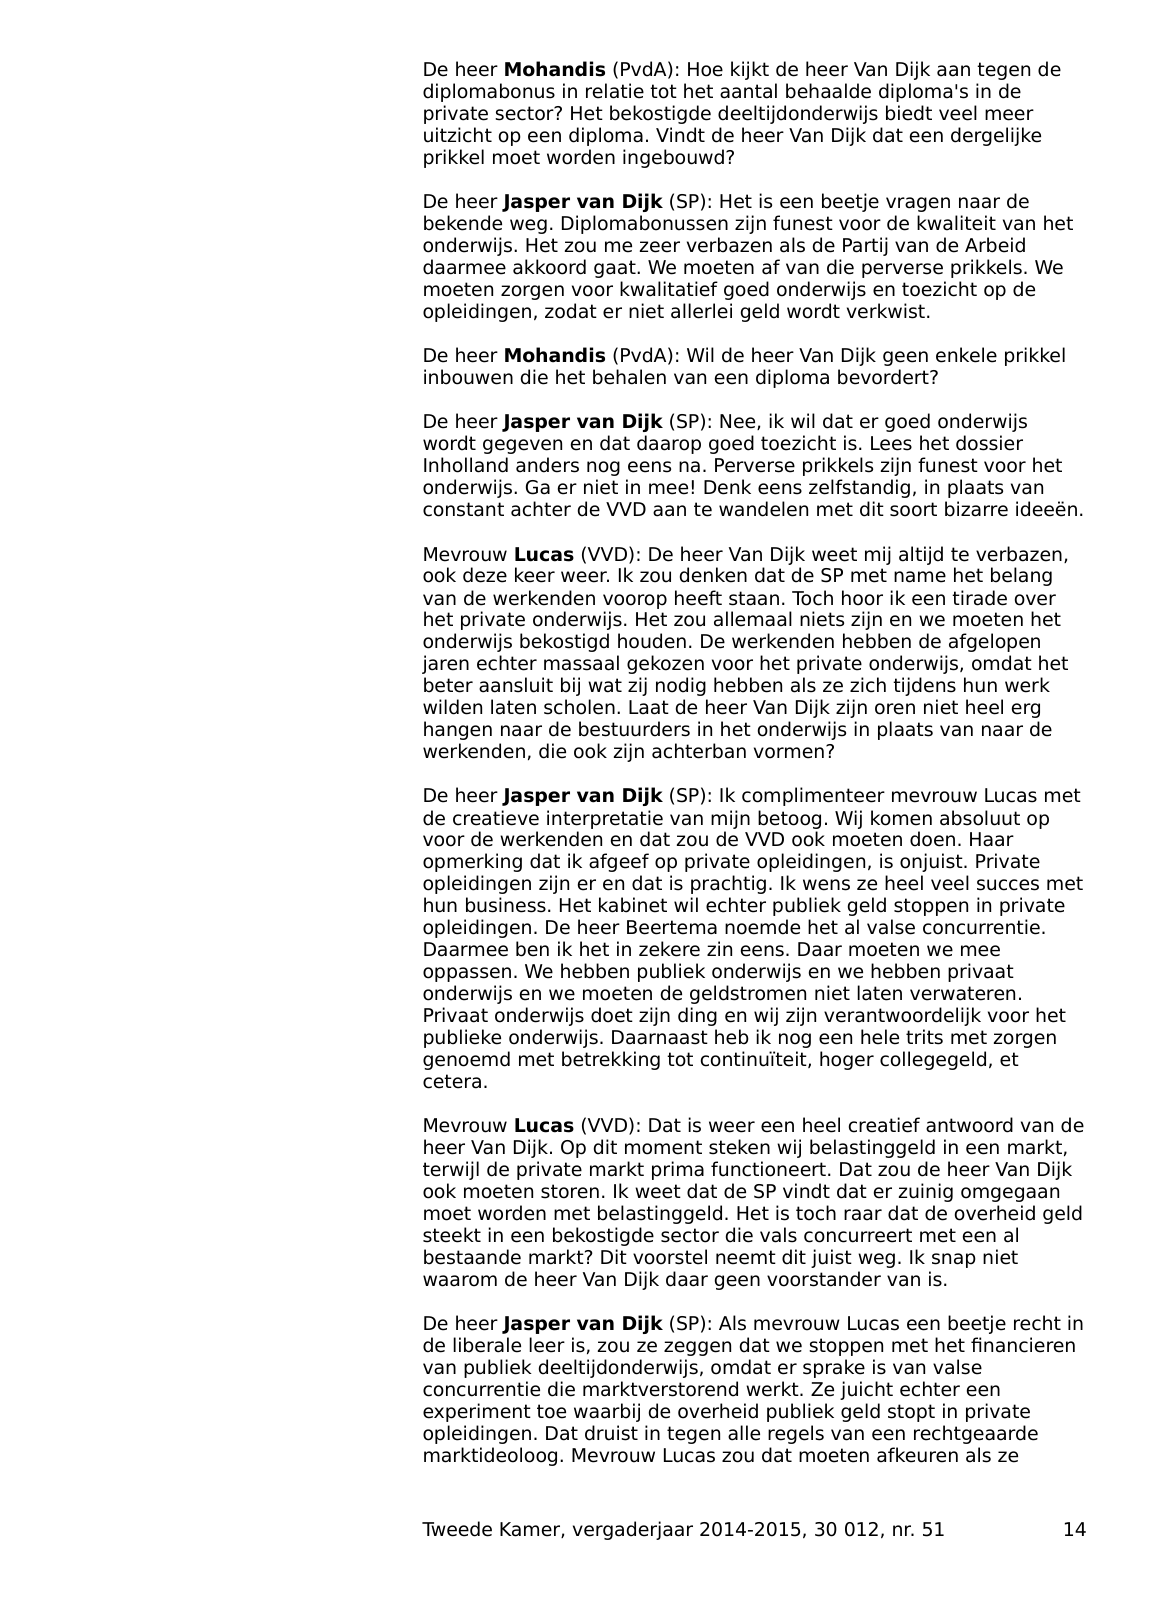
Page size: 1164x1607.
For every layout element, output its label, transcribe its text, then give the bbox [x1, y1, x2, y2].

text Mevrouw Lucas (VVD): De heer Van Dijk weet mij altijd te verbazen, ook deze keer weer. Ik zou denken dat de SP met name het belang van de werkenden voorop heeft staan. Toch hoor ik een tirade over het private onderwijs. Het zou allemaal niets zijn en we moeten het onderwijs bekostigd houden. De werkenden hebben de afgelopen jaren echter massaal gekozen voor het private onderwijs, omdat het beter aansluit bij wat zij nodig hebben als ze zich tijdens hun werk wilden laten scholen. Laat de heer Van Dijk zijn oren niet heel erg hangen naar de bestuurders in het onderwijs in plaats van naar de werkenden, die ook zijn achterban vormen? [422, 543, 1087, 763]
text De heer Mohandis (PvdA): Hoe kijkt de heer Van Dijk aan tegen de diplomabonus in relatie tot het aantal behaalde diploma's in de private sector? Het bekostigde deeltijdonderwijs biedt veel meer uitzicht op een diploma. Vindt de heer Van Dijk dat een dergelijke prikkel moet worden ingebouwd? [422, 59, 1087, 169]
text De heer Jasper van Dijk (SP): Ik complimenteer mevrouw Lucas met de creatieve interpretatie van mijn betoog. Wij komen absoluut op voor de werkenden en dat zou de VVD ook moeten doen. Haar opmerking dat ik afgeef op private opleidingen, is onjuist. Private opleidingen zijn er en dat is prachtig. Ik wens ze heel veel succes met hun business. Het kabinet wil echter publiek geld stoppen in private opleidingen. De heer Beertema noemde het al valse concurrentie. Daarmee ben ik het in zekere zin eens. Daar moeten we mee oppassen. We hebben publiek onderwijs en we hebben privaat onderwijs en we moeten de geldstromen niet laten verwateren. Privaat onderwijs doet zijn ding en wij zijn verantwoordelijk voor het publieke onderwijs. Daarnaast heb ik nog een hele trits met zorgen genoemd met betrekking tot continuïteit, hoger collegegeld, et cetera. [422, 785, 1087, 1093]
text De heer Jasper van Dijk (SP): Als mevrouw Lucas een beetje recht in de liberale leer is, zou ze zeggen dat we stoppen met het financieren van publiek deeltijdonderwijs, omdat er sprake is van valse concurrentie die marktverstorend werkt. Ze juicht echter een experiment toe waarbij de overheid publiek geld stopt in private opleidingen. Dat druist in tegen alle regels van een rechtgeaarde marktideoloog. Mevrouw Lucas zou dat moeten afkeuren als ze [422, 1313, 1087, 1467]
text De heer Jasper van Dijk (SP): Het is een beetje vragen naar de bekende weg. Diplomabonussen zijn funest voor de kwaliteit van het onderwijs. Het zou me zeer verbazen als de Partij van de Arbeid daarmee akkoord gaat. We moeten af van die perverse prikkels. We moeten zorgen voor kwalitatief goed onderwijs en toezicht op de opleidingen, zodat er niet allerlei geld wordt verkwist. [422, 191, 1087, 323]
text Mevrouw Lucas (VVD): Dat is weer een heel creatief antwoord van de heer Van Dijk. Op dit moment steken wij belastinggeld in een markt, terwijl de private markt prima functioneert. Dat zou de heer Van Dijk ook moeten storen. Ik weet dat de SP vindt dat er zuinig omgegaan moet worden met belastinggeld. Het is toch raar dat de overheid geld steekt in een bekostigde sector die vals concurreert met een al bestaande markt? Dit voorstel neemt dit juist weg. Ik snap niet waarom de heer Van Dijk daar geen voorstander van is. [422, 1115, 1087, 1291]
text De heer Mohandis (PvdA): Wil de heer Van Dijk geen enkele prikkel inbouwen die het behalen van een diploma bevordert? [422, 345, 1087, 389]
text De heer Jasper van Dijk (SP): Nee, ik wil dat er goed onderwijs wordt gegeven en dat daarop goed toezicht is. Lees het dossier Inholland anders nog eens na. Perverse prikkels zijn funest voor het onderwijs. Ga er niet in mee! Denk eens zelfstandig, in plaats van constant achter de VVD aan te wandelen met dit soort bizarre ideeën. [422, 411, 1087, 521]
